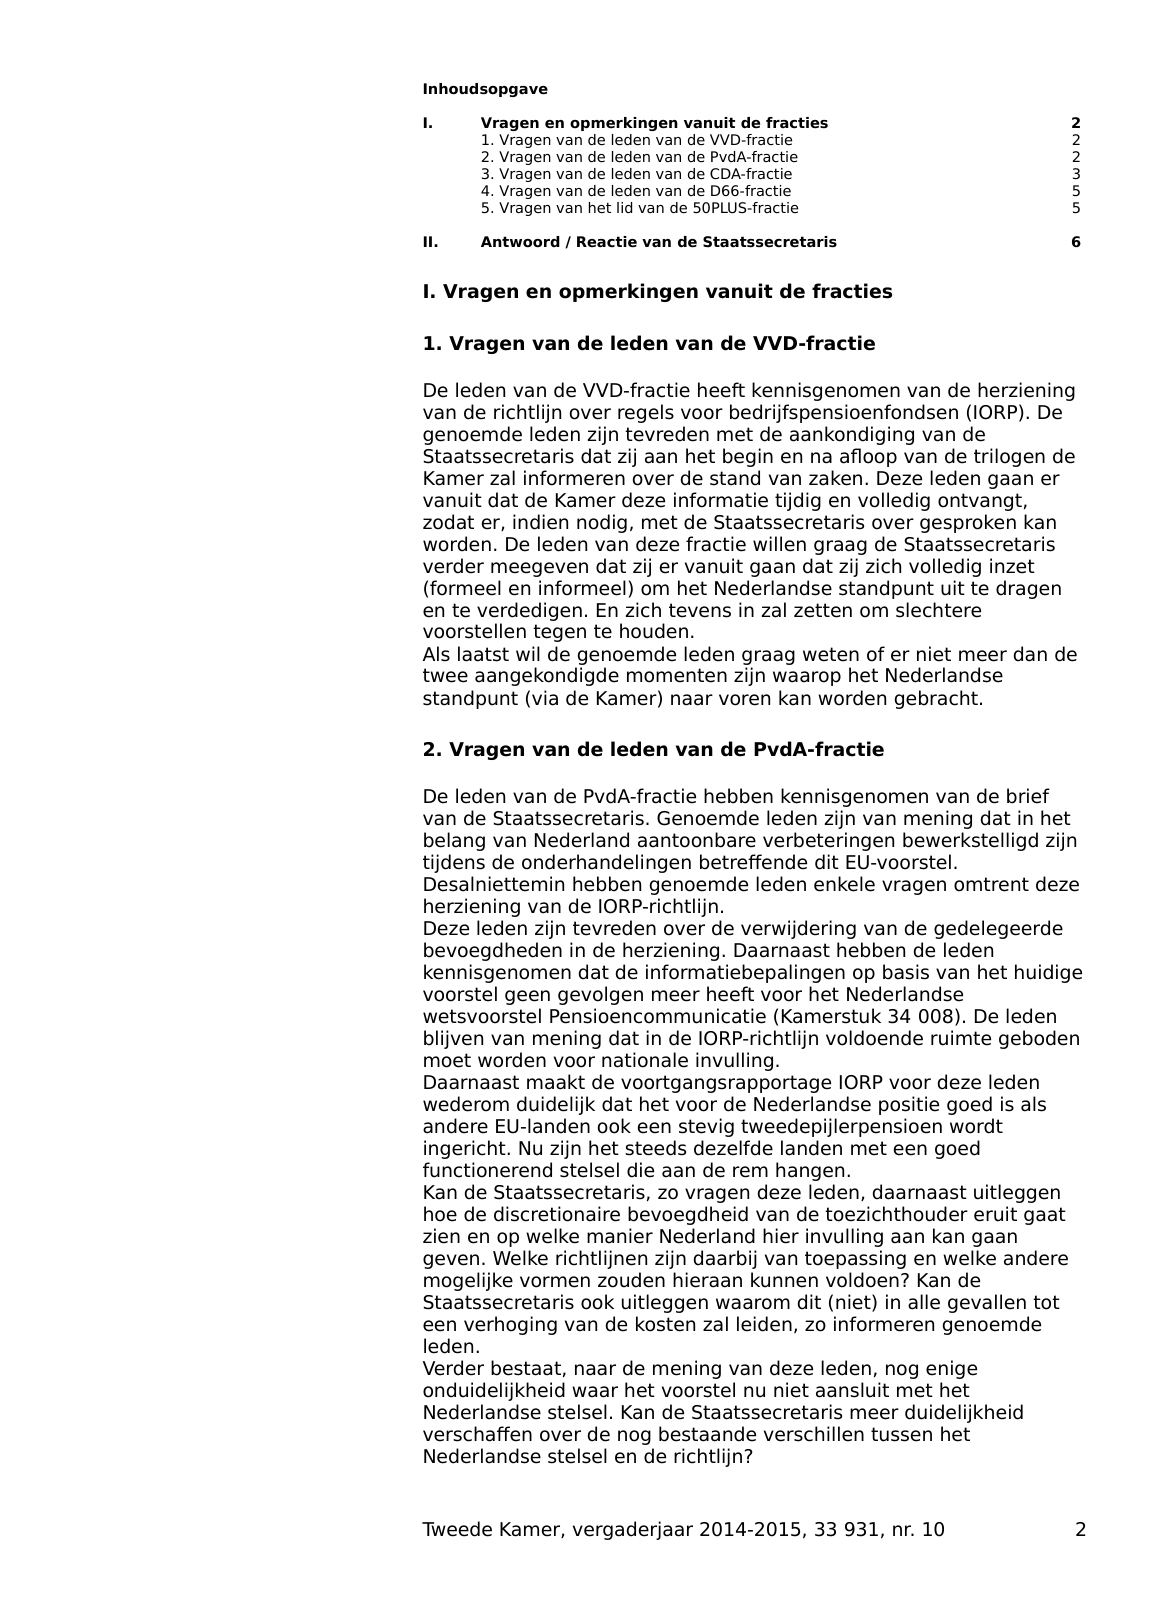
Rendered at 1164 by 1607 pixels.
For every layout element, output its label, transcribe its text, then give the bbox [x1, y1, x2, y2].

table_cell [422, 132, 475, 149]
table_cell [422, 217, 475, 234]
text De leden van de PvdA-fractie hebben kennisgenomen van de brief van de Staatssecretaris. Genoemde leden zijn van mening dat in het belang van Nederland aantoonbare verbeteringen bewerkstelligd zijn tijdens de onderhandelingen betreffende dit EU-voorstel. Desalniettemin hebben genoemde leden enkele vragen omtrent deze herziening van de IORP-richtlijn. [422, 786, 1087, 918]
table_cell [422, 200, 475, 217]
text Verder bestaat, naar de mening van deze leden, nog enige onduidelijkheid waar het voorstel nu niet aansluit met het Nederlandse stelsel. Kan de Staatssecretaris meer duidelijkheid verschaffen over de nog bestaande verschillen tussen het Nederlandse stelsel en de richtlijn? [422, 1358, 1087, 1468]
table_cell 1. Vragen van de leden van de VVD-fractie [475, 132, 1009, 149]
table_cell [1010, 217, 1087, 234]
table_cell 3 [1010, 166, 1087, 183]
table_cell Vragen en opmerkingen vanuit de fracties [475, 115, 1009, 132]
subtitle 2. Vragen van de leden van de PvdA-fractie [422, 739, 1087, 761]
table_cell [422, 166, 475, 183]
table_cell 6 [1010, 234, 1087, 251]
table_cell 4. Vragen van de leden van de D66-fractie [475, 183, 1009, 200]
table_cell Antwoord / Reactie van de Staatssecretaris [475, 234, 1009, 251]
table_cell [475, 217, 1009, 234]
table_cell [422, 149, 475, 166]
text Kan de Staatssecretaris, zo vragen deze leden, daarnaast uitleggen hoe de discretionaire bevoegdheid van de toezichthouder eruit gaat zien en op welke manier Nederland hier invulling aan kan gaan geven. Welke richtlijnen zijn daarbij van toepassing en welke andere mogelijke vormen zouden hieraan kunnen voldoen? Kan de Staatssecretaris ook uitleggen waarom dit (niet) in alle gevallen tot een verhoging van de kosten zal leiden, zo informeren genoemde leden. [422, 1182, 1087, 1358]
table_cell [422, 183, 475, 200]
text De leden van de VVD-fractie heeft kennisgenomen van de herziening van de richtlijn over regels voor bedrijfspensioenfondsen (IORP). De genoemde leden zijn tevreden met de aankondiging van de Staatssecretaris dat zij aan het begin en na afloop van de trilogen de Kamer zal informeren over de stand van zaken. Deze leden gaan er vanuit dat de Kamer deze informatie tijdig en volledig ontvangt, zodat er, indien nodig, met de Staatssecretaris over gesproken kan worden. De leden van deze fractie willen graag de Staatssecretaris verder meegeven dat zij er vanuit gaan dat zij zich volledig inzet (formeel en informeel) om het Nederlandse standpunt uit te dragen en te verdedigen. En zich tevens in zal zetten om slechtere voorstellen tegen te houden. [422, 380, 1087, 643]
table_cell 2 [1010, 115, 1087, 132]
text Als laatst wil de genoemde leden graag weten of er niet meer dan de twee aangekondigde momenten zijn waarop het Nederlandse standpunt (via de Kamer) naar voren kan worden gebracht. [422, 643, 1087, 709]
table_cell II. [422, 234, 475, 251]
table_cell [422, 98, 1009, 115]
table_cell 5 [1010, 200, 1087, 217]
text Deze leden zijn tevreden over de verwijdering van de gedelegeerde bevoegdheden in de herziening. Daarnaast hebben de leden kennisgenomen dat de informatiebepalingen op basis van het huidige voorstel geen gevolgen meer heeft voor het Nederlandse wetsvoorstel Pensioencommunicatie (Kamerstuk 34 008). De leden blijven van mening dat in de IORP-richtlijn voldoende ruimte geboden moet worden voor nationale invulling. [422, 918, 1087, 1072]
text Daarnaast maakt de voortgangsrapportage IORP voor deze leden wederom duidelijk dat het voor de Nederlandse positie goed is als andere EU-landen ook een stevig tweedepijlerpensioen wordt ingericht. Nu zijn het steeds dezelfde landen met een goed functionerend stelsel die aan de rem hangen. [422, 1072, 1087, 1182]
subtitle 1. Vragen van de leden van de VVD-fractie [422, 333, 1087, 355]
table_cell I. [422, 115, 475, 132]
table_header [1010, 81, 1087, 98]
table_cell 5. Vragen van het lid van de 50PLUS-fractie [475, 200, 1009, 217]
table_cell 3. Vragen van de leden van de CDA-fractie [475, 166, 1009, 183]
table_cell 5 [1010, 183, 1087, 200]
table_cell 2 [1010, 132, 1087, 149]
table_cell [1010, 98, 1087, 115]
table_header Inhoudsopgave [422, 81, 1009, 98]
table_cell 2. Vragen van de leden van de PvdA-fractie [475, 149, 1009, 166]
table_cell 2 [1010, 149, 1087, 166]
subtitle I. Vragen en opmerkingen vanuit de fracties [422, 281, 1087, 303]
